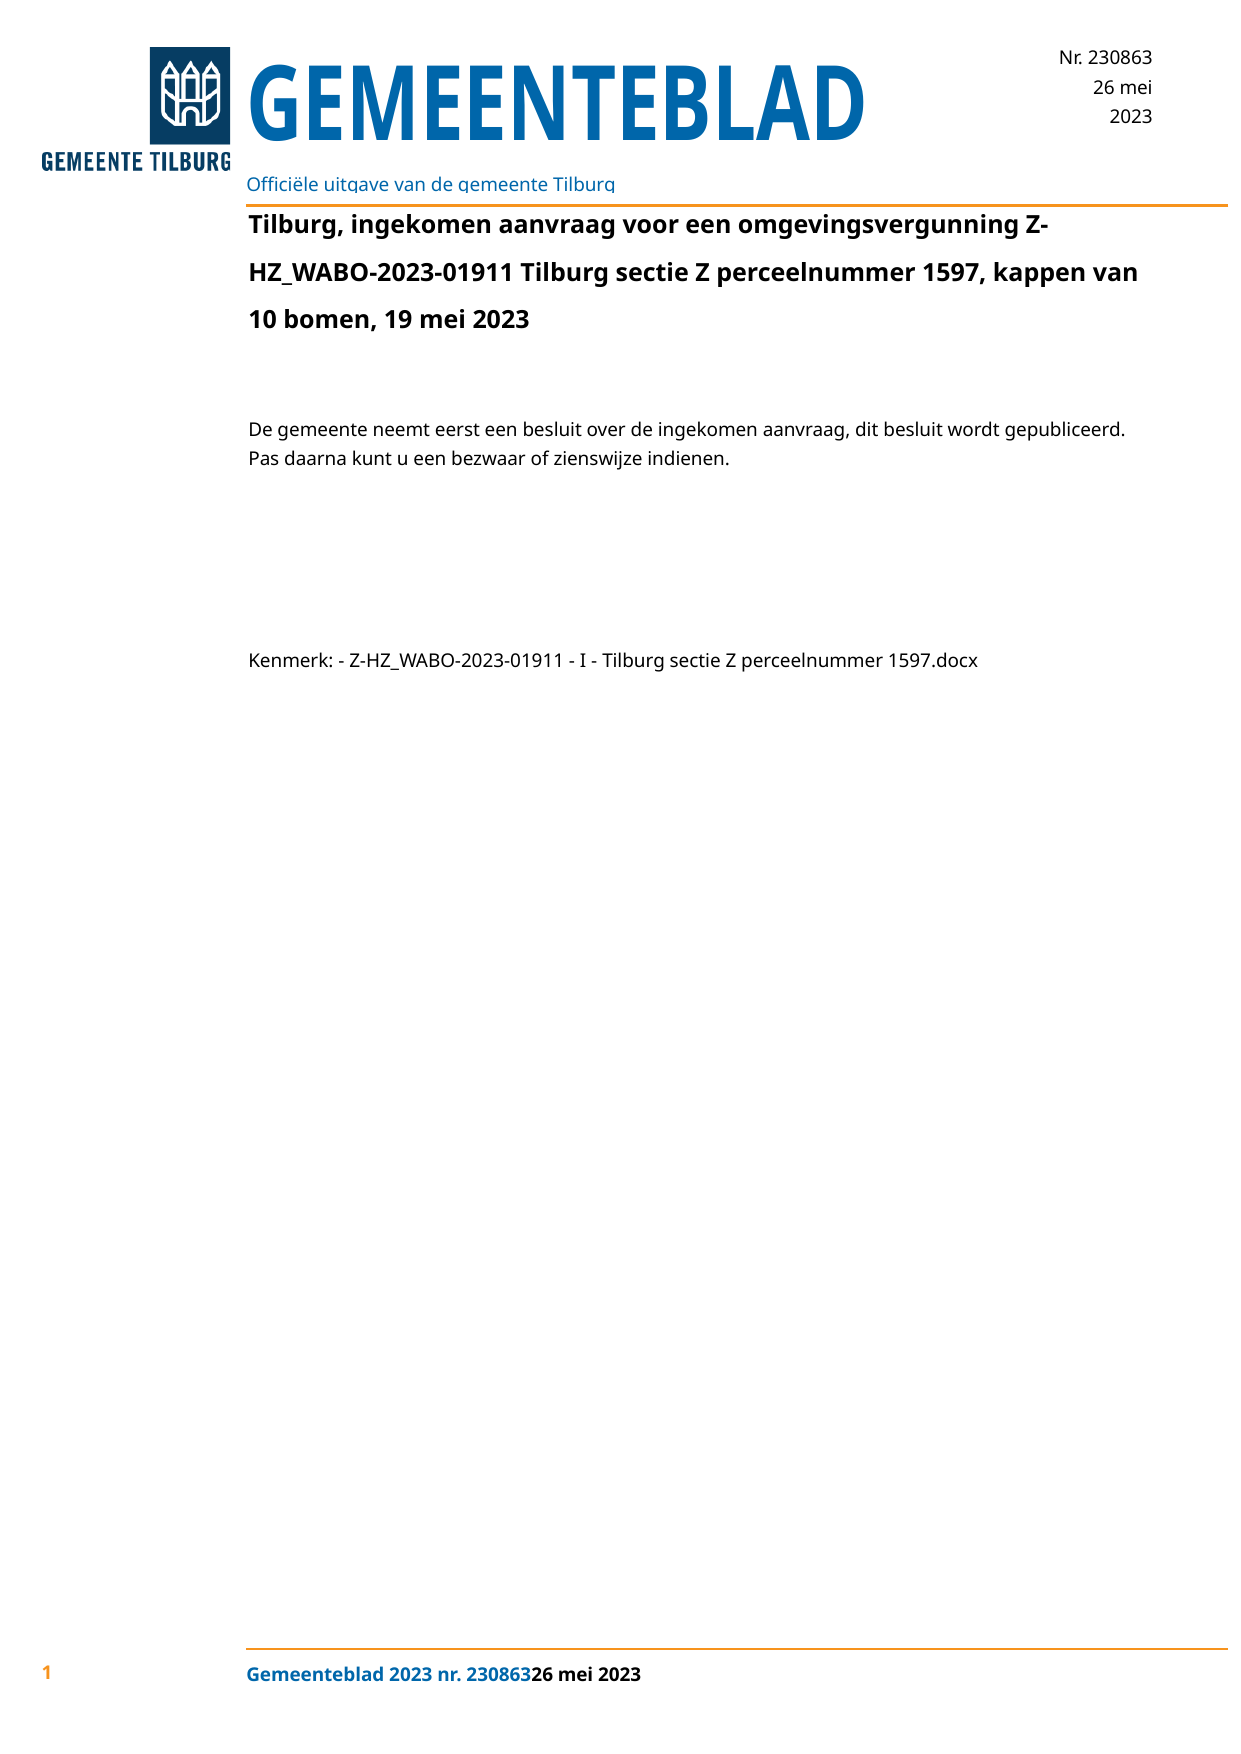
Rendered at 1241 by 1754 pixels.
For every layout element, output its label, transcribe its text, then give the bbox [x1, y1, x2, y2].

text Tilburg, ingekomen aanvraag voor een omgevingsvergunning Z-HZ_WABO-2023-01911 Tilburg sectie Z perceelnummer 1597, kappen van 10 bomen, 19 mei 2023 [248, 207, 1152, 336]
text Kenmerk: - Z-HZ_WABO-2023-01911 - I - Tilburg sectie Z perceelnummer 1597.docx [248, 647, 1152, 673]
picture [41, 47, 231, 172]
text De gemeente neemt eerst een besluit over de ingekomen aanvraag, dit besluit wordt gepubliceerd. Pas daarna kunt u een bezwaar of zienswijze indienen. [248, 416, 1152, 471]
